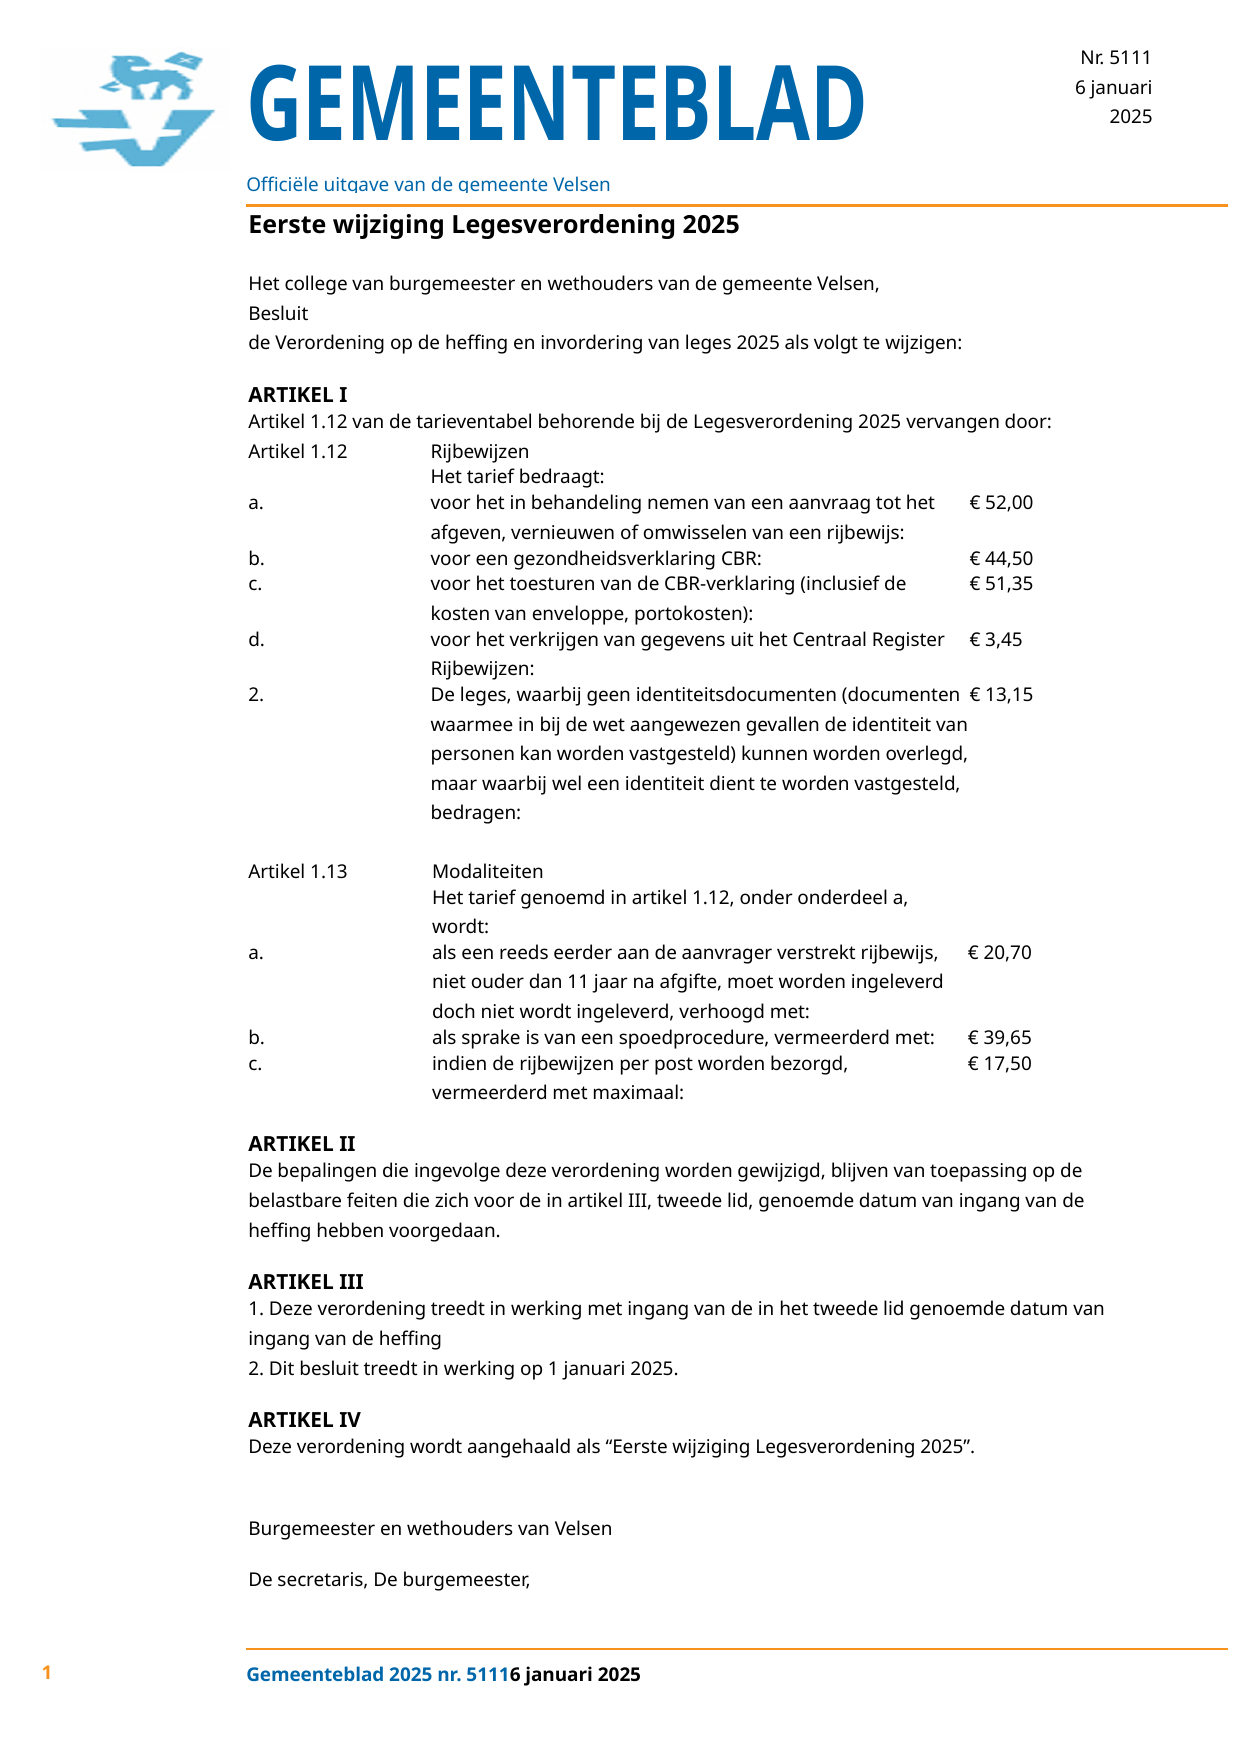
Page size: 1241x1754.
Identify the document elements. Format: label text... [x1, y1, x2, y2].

table_cell d. [248, 626, 430, 681]
table_header [969, 438, 1152, 464]
table_cell Het tarief bedraagt: [430, 464, 969, 489]
text de Verordening op de heffing en invordering van leges 2025 als volgt te wijzigen: [248, 329, 1152, 355]
table_cell a. [248, 939, 432, 1024]
table_cell Het tarief genoemd in artikel 1.12, onder onderdeel a, wordt: [432, 884, 968, 939]
text Deze verordening wordt aangehaald als “Eerste wijziging Legesverordening 2025”. [248, 1434, 1152, 1459]
table_cell € 17,50 [968, 1050, 1152, 1105]
table_cell b. [248, 1024, 432, 1050]
table_cell voor het verkrijgen van gegevens uit het Centraal Register Rijbewijzen: [430, 626, 969, 681]
text Burgemeester en wethouders van Velsen [248, 1515, 1152, 1540]
table_cell € 13,15 [969, 681, 1152, 825]
table_cell c. [248, 571, 430, 626]
table_cell [248, 884, 432, 939]
text Artikel 1.12 van de tarieventabel behorende bij de Legesverordening 2025 vervangen door: [248, 408, 1152, 434]
table_cell € 52,00 [969, 490, 1152, 545]
picture [41, 47, 231, 172]
table_cell € 39,65 [968, 1024, 1152, 1050]
table_header Artikel 1.13 [248, 858, 432, 884]
table_cell voor het toesturen van de CBR-verklaring (inclusief de kosten van enveloppe, portokosten): [430, 571, 969, 626]
text De secretaris, De burgemeester, [248, 1566, 1152, 1592]
table_cell [248, 464, 430, 489]
table_cell De leges, waarbij geen identiteitsdocumenten (documenten waarmee in bij de wet aangewezen gevallen de identiteit van personen kan worden vastgesteld) kunnen worden overlegd, maar waarbij wel een identiteit dient te worden vastgesteld, bedragen: [430, 681, 969, 825]
text Eerste wijziging Legesverordening 2025 [248, 207, 1152, 241]
table_header Rijbewijzen [430, 438, 969, 464]
table_cell b. [248, 545, 430, 571]
table_header Modaliteiten [432, 858, 968, 884]
table_header Artikel 1.12 [248, 438, 430, 464]
table_cell c. [248, 1050, 432, 1105]
table_cell 2. [248, 681, 430, 825]
text De bepalingen die ingevolge deze verordening worden gewijzigd, blijven van toepassing op de belastbare feiten die zich voor de in artikel III, tweede lid, genoemde datum van ingang van de heffing hebben voorgedaan. [248, 1158, 1152, 1242]
table_cell € 20,70 [968, 939, 1152, 1024]
text 1. Deze verordening treedt in werking met ingang van de in het tweede lid genoemde datum van ingang van de heffing [248, 1296, 1152, 1351]
table_cell als sprake is van een spoedprocedure, vermeerderd met: [432, 1024, 968, 1050]
table_cell € 44,50 [969, 545, 1152, 571]
text Het college van burgemeester en wethouders van de gemeente Velsen, [248, 270, 1152, 296]
table_cell als een reeds eerder aan de aanvrager verstrekt rijbewijs, niet ouder dan 11 jaar na afgifte, moet worden ingeleverd doch niet wordt ingeleverd, verhoogd met: [432, 939, 968, 1024]
text Besluit [248, 300, 1152, 326]
table_cell voor het in behandeling nemen van een aanvraag tot het afgeven, vernieuwen of omwisselen van een rijbewijs: [430, 490, 969, 545]
table_cell a. [248, 490, 430, 545]
text ARTIKEL II [248, 1129, 1152, 1158]
table_cell € 51,35 [969, 571, 1152, 626]
table_cell € 3,45 [969, 626, 1152, 681]
table_cell indien de rijbewijzen per post worden bezorgd, vermeerderd met maximaal: [432, 1050, 968, 1105]
text ARTIKEL I [248, 380, 1152, 408]
table_cell voor een gezondheidsverklaring CBR: [430, 545, 969, 571]
text ARTIKEL III [248, 1267, 1152, 1296]
table_cell [968, 884, 1152, 939]
text 2. Dit besluit treedt in werking op 1 januari 2025. [248, 1355, 1152, 1381]
table_cell [969, 464, 1152, 489]
text ARTIKEL IV [248, 1405, 1152, 1434]
table_header [968, 858, 1152, 884]
